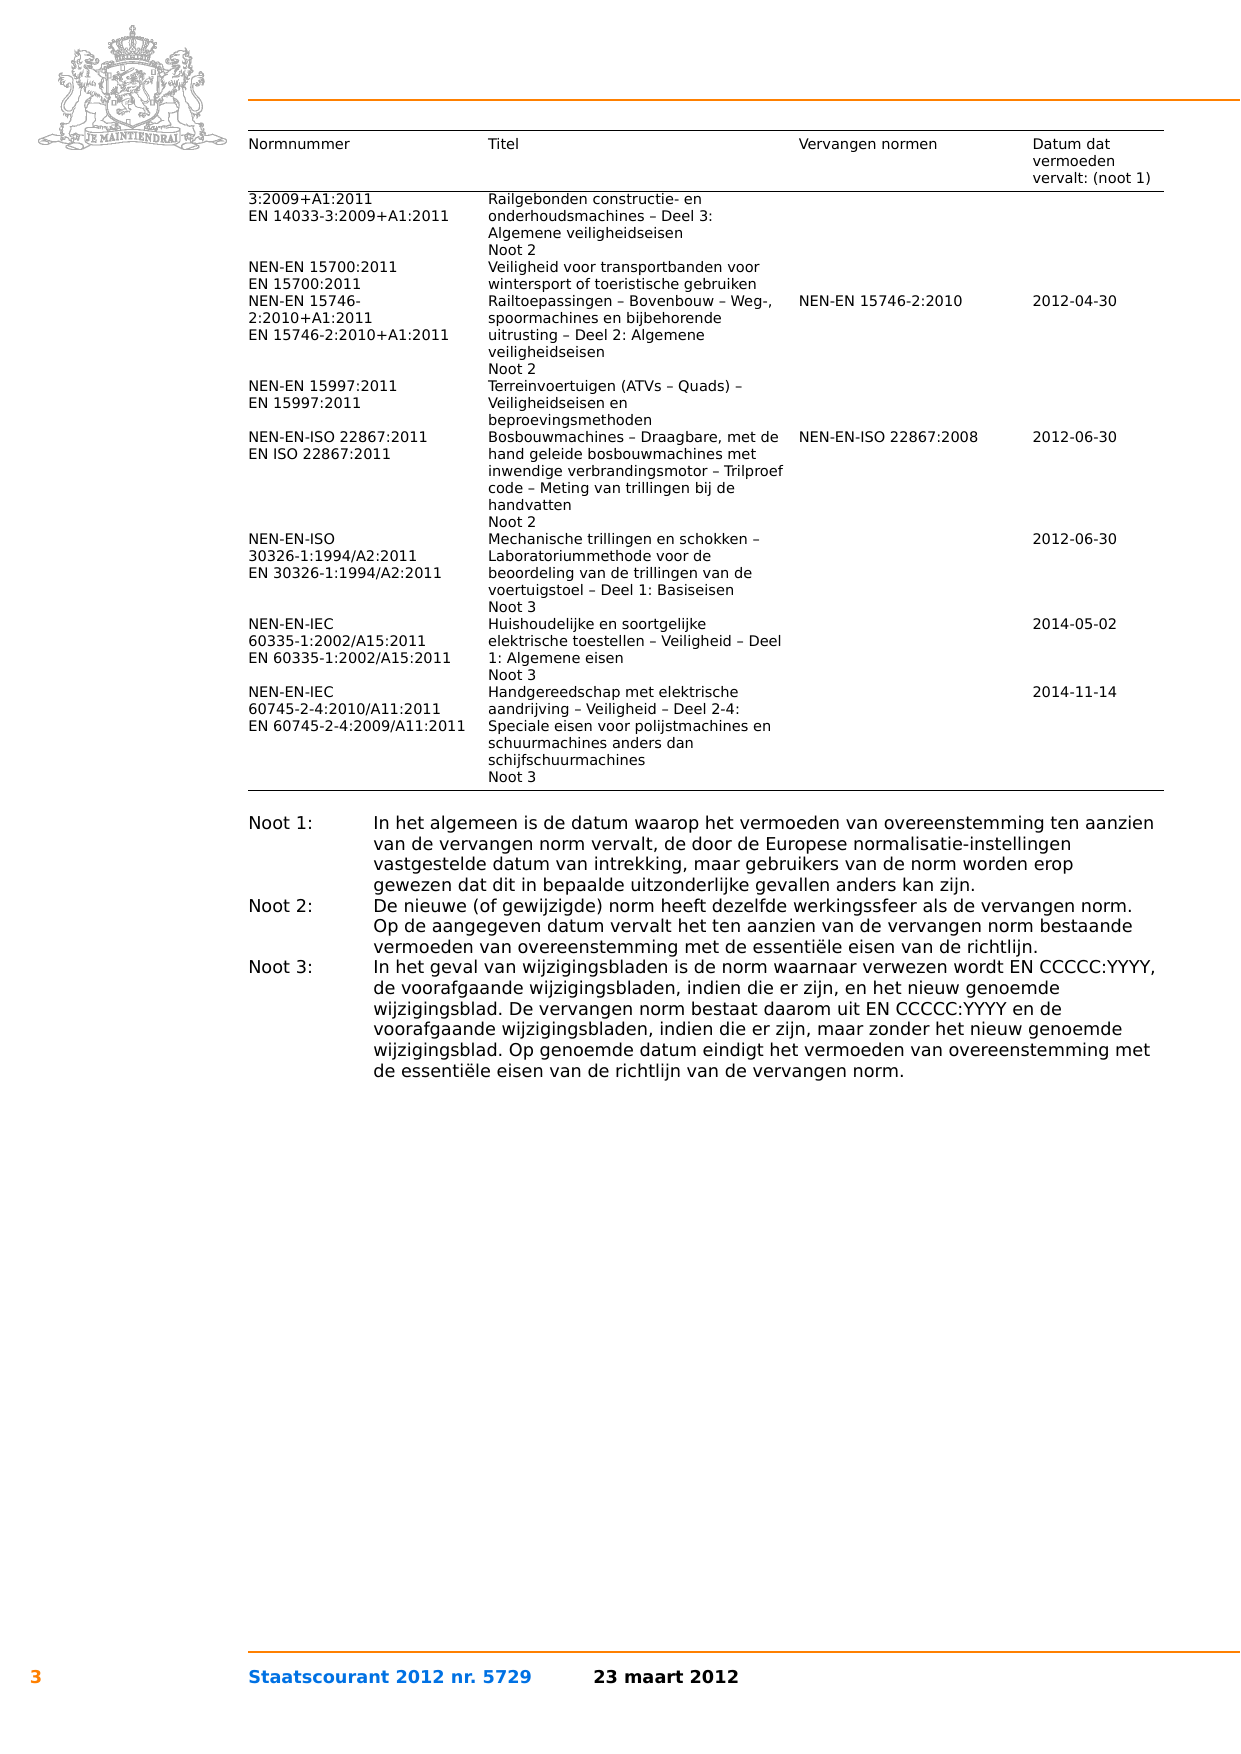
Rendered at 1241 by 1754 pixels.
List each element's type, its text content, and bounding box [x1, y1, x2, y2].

table_header In het algemeen is de datum waarop het vermoeden van overeenstemming ten aanzien van de vervangen norm vervalt, de door de Europese normalisatie-instellingen vastgestelde datum van intrekking, maar gebruikers van de norm worden erop gewezen dat dit in bepaalde uitzonderlijke gevallen anders kan zijn. [367, 813, 1163, 896]
table_cell Terreinvoertuigen (ATVs – Quads) – Veiligheidseisen en beproevingsmethoden [482, 378, 792, 429]
table_cell Noot 3: [248, 958, 367, 1081]
table_cell 2012-06-30 [1026, 429, 1163, 531]
table_cell [1026, 192, 1163, 259]
table_header Vervangen normen [793, 131, 1026, 191]
table_cell 2014-05-02 [1026, 616, 1163, 684]
table_header Noot 1: [248, 813, 367, 896]
table_cell NEN-EN-IEC 60335-1:2002/A15:2011 EN 60335-1:2002/A15:2011 [248, 616, 482, 684]
table_cell Noot 2: [248, 896, 367, 957]
table_header Datum dat vermoeden vervalt: (noot 1) [1026, 131, 1163, 191]
table_cell NEN-EN 15997:2011 EN 15997:2011 [248, 378, 482, 429]
table_cell [793, 684, 1026, 790]
table_cell [1026, 378, 1163, 429]
table_cell Handgereedschap met elektrische aandrijving – Veiligheid – Deel 2-4: Speciale eisen voor polijstmachines en schuurmachines anders dan schijfschuurmachines Noot 3 [482, 684, 792, 790]
table_header Normnummer [248, 131, 482, 191]
table_cell 2012-06-30 [1026, 531, 1163, 616]
table_cell De nieuwe (of gewijzigde) norm heeft dezelfde werkingssfeer als de vervangen norm. Op de aangegeven datum vervalt het ten aanzien van de vervangen norm bestaande vermoeden van overeenstemming met de essentiële eisen van de richtlijn. [367, 896, 1163, 957]
table_cell NEN-EN 15700:2011 EN 15700:2011 [248, 259, 482, 293]
table_cell Huishoudelijke en soortgelijke elektrische toestellen – Veiligheid – Deel 1: Algemene eisen Noot 3 [482, 616, 792, 684]
table_cell 2012-04-30 [1026, 293, 1163, 378]
table_cell NEN-EN-ISO 30326-1:1994/A2:2011 EN 30326-1:1994/A2:2011 [248, 531, 482, 616]
table_cell Veiligheid voor transportbanden voor wintersport of toeristische gebruiken [482, 259, 792, 293]
table_cell NEN-EN-IEC 60745-2-4:2010/A11:2011 EN 60745-2-4:2009/A11:2011 [248, 684, 482, 790]
table_cell NEN-EN 15746-2:2010 [793, 293, 1026, 378]
table_cell NEN-EN 15746-2:2010+A1:2011 EN 15746-2:2010+A1:2011 [248, 293, 482, 378]
table_cell [793, 616, 1026, 684]
table_cell [1026, 259, 1163, 293]
table_cell Bosbouwmachines – Draagbare, met de hand geleide bosbouwmachines met inwendige verbrandingsmotor – Trilproef code – Meting van trillingen bij de handvatten Noot 2 [482, 429, 792, 531]
table_cell [793, 378, 1026, 429]
table_cell Mechanische trillingen en schokken – Laboratoriummethode voor de beoordeling van de trillingen van de voertuigstoel – Deel 1: Basiseisen Noot 3 [482, 531, 792, 616]
table_cell [793, 192, 1026, 259]
picture [38, 25, 227, 150]
table_cell In het geval van wijzigingsbladen is de norm waarnaar verwezen wordt EN CCCCC:YYYY, de voorafgaande wijzigingsbladen, indien die er zijn, en het nieuw genoemde wijzigingsblad. De vervangen norm bestaat daarom uit EN CCCCC:YYYY en de voorafgaande wijzigingsbladen, indien die er zijn, maar zonder het nieuw genoemde wijzigingsblad. Op genoemde datum eindigt het vermoeden van overeenstemming met de essentiële eisen van de richtlijn van de vervangen norm. [367, 958, 1163, 1081]
table_cell 2014-11-14 [1026, 684, 1163, 790]
table_cell Railtoepassingen – Bovenbouw – Weg-, spoormachines en bijbehorende uitrusting – Deel 2: Algemene veiligheidseisen Noot 2 [482, 293, 792, 378]
table_cell NEN-EN-ISO 22867:2008 [793, 429, 1026, 531]
table_cell NEN-EN-ISO 22867:2011 EN ISO 22867:2011 [248, 429, 482, 531]
table_cell [793, 531, 1026, 616]
table_cell 3:2009+A1:2011 EN 14033-3:2009+A1:2011 [248, 192, 482, 259]
table_cell [793, 259, 1026, 293]
table_cell Railgebonden constructie- en onderhoudsmachines – Deel 3: Algemene veiligheidseisen Noot 2 [482, 192, 792, 259]
table_header Titel [482, 131, 792, 191]
